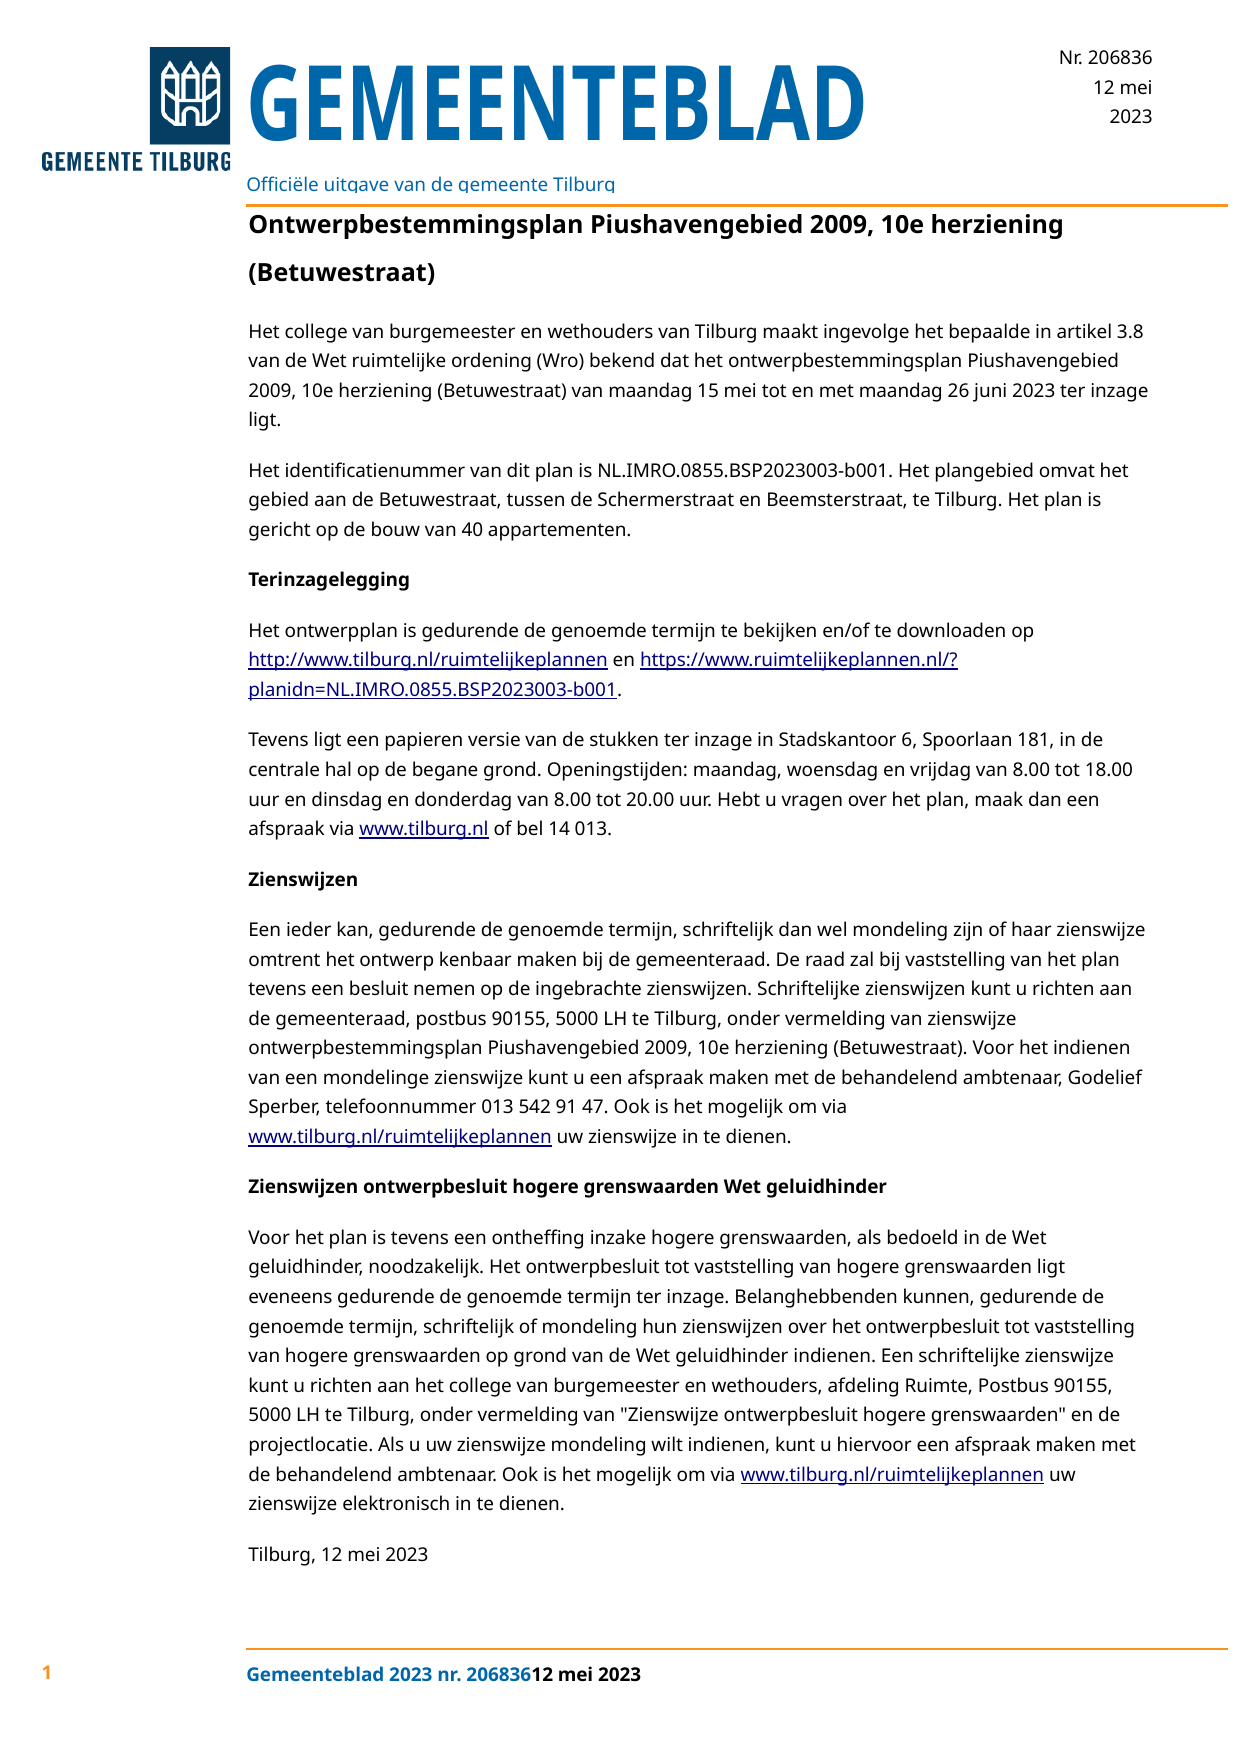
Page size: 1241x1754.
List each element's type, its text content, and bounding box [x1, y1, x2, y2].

text Het college van burgemeester en wethouders van Tilburg maakt ingevolge het bepaalde in artikel 3.8 van de Wet ruimtelijke ordening (Wro) bekend dat het ontwerpbestemmingsplan Piushavengebied 2009, 10e herziening (Betuwestraat) van maandag 15 mei tot en met maandag 26 juni 2023 ter inzage ligt. [248, 318, 1152, 432]
text Een ieder kan, gedurende de genoemde termijn, schriftelijk dan wel mondeling zijn of haar zienswijze omtrent het ontwerp kenbaar maken bij de gemeenteraad. De raad zal bij vaststelling van het plan tevens een besluit nemen op de ingebrachte zienswijzen. Schriftelijke zienswijzen kunt u richten aan de gemeenteraad, postbus 90155, 5000 LH te Tilburg, onder vermelding van zienswijze ontwerpbestemmingsplan Piushavengebied 2009, 10e herziening (Betuwestraat). Voor het indienen van een mondelinge zienswijze kunt u een afspraak maken met de behandelend ambtenaar, Godelief Sperber, telefoonnummer 013 542 91 47. Ook is het mogelijk om via www.tilburg.nl/ruimtelijkeplannen uw zienswijze in te dienen. [248, 916, 1152, 1149]
text Het identificatienummer van dit plan is NL.IMRO.0855.BSP2023003-b001. Het plangebied omvat het gebied aan de Betuwestraat, tussen de Schermerstraat en Beemsterstraat, te Tilburg. Het plan is gericht op de bouw van 40 appartementen. [248, 457, 1152, 542]
text Zienswijzen [248, 866, 1152, 892]
picture [41, 47, 231, 172]
text Tevens ligt een papieren versie van de stukken ter inzage in Stadskantoor 6, Spoorlaan 181, in de centrale hal op de begane grond. Openingstijden: maandag, woensdag en vrijdag van 8.00 tot 18.00 uur en dinsdag en donderdag van 8.00 tot 20.00 uur. Hebt u vragen over het plan, maak dan een afspraak via www.tilburg.nl of bel 14 013. [248, 727, 1152, 841]
text Voor het plan is tevens een ontheffing inzake hogere grenswaarden, als bedoeld in de Wet geluidhinder, noodzakelijk. Het ontwerpbesluit tot vaststelling van hogere grenswaarden ligt eveneens gedurende de genoemde termijn ter inzage. Belanghebbenden kunnen, gedurende de genoemde termijn, schriftelijk of mondeling hun zienswijzen over het ontwerpbesluit tot vaststelling van hogere grenswaarden op grond van de Wet geluidhinder indienen. Een schriftelijke zienswijze kunt u richten aan het college van burgemeester en wethouders, afdeling Ruimte, Postbus 90155, 5000 LH te Tilburg, onder vermelding van "Zienswijze ontwerpbesluit hogere grenswaarden" en de projectlocatie. Als u uw zienswijze mondeling wilt indienen, kunt u hiervoor een afspraak maken met de behandelend ambtenaar. Ook is het mogelijk om via www.tilburg.nl/ruimtelijkeplannen uw zienswijze elektronisch in te dienen. [248, 1224, 1152, 1516]
text Zienswijzen ontwerpbesluit hogere grenswaarden Wet geluidhinder [248, 1174, 1152, 1199]
text Terinzagelegging [248, 567, 1152, 592]
text Ontwerpbestemmingsplan Piushavengebied 2009, 10e herziening (Betuwestraat) [248, 207, 1152, 288]
text Het ontwerpplan is gedurende de genoemde termijn te bekijken en/of te downloaden op http://www.tilburg.nl/ruimtelijkeplannen en https://www.ruimtelijkeplannen.nl/?planidn=NL.IMRO.0855.BSP2023003-b001. [248, 617, 1152, 702]
text Tilburg, 12 mei 2023 [248, 1541, 1152, 1567]
